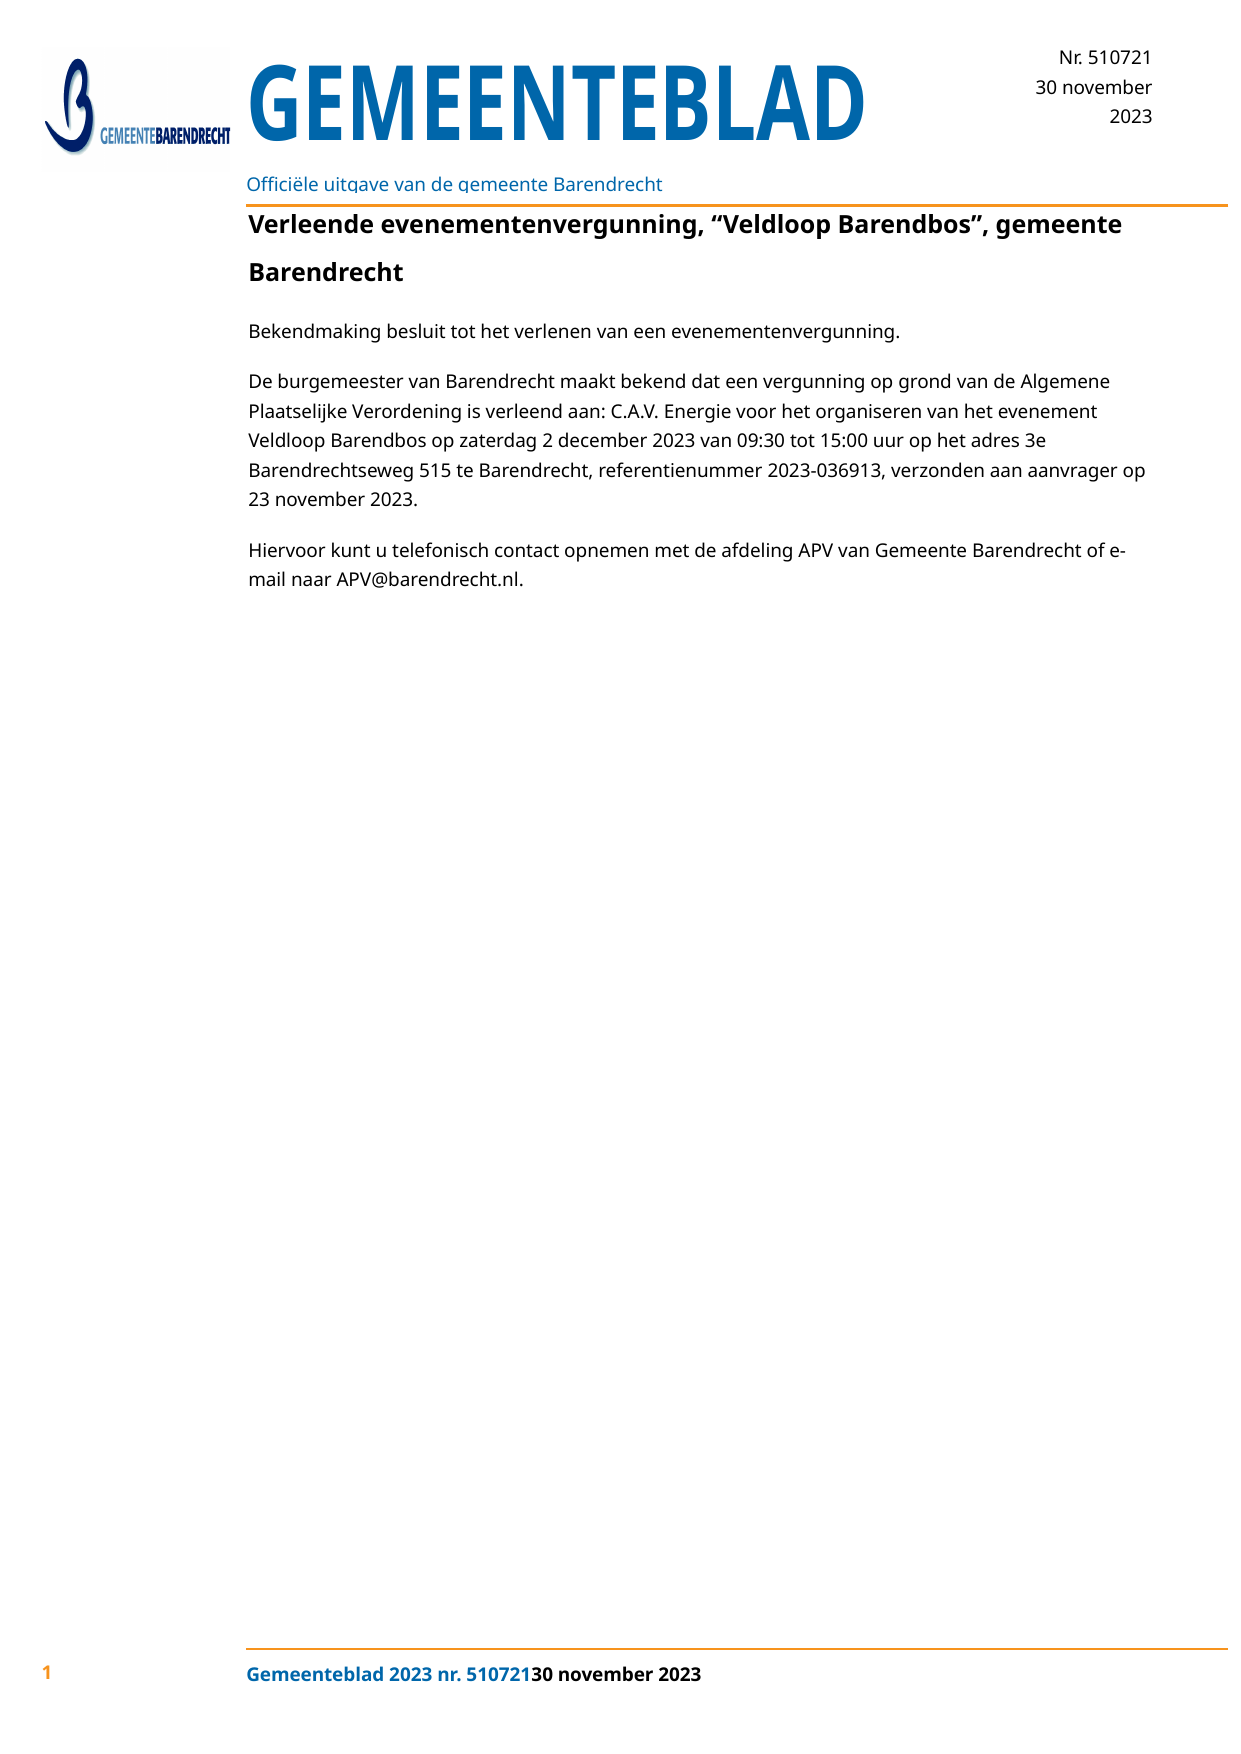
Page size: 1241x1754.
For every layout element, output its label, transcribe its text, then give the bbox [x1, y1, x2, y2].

text De burgemeester van Barendrecht maakt bekend dat een vergunning op grond van de Algemene Plaatselijke Verordening is verleend aan: C.A.V. Energie voor het organiseren van het evenement Veldloop Barendbos op zaterdag 2 december 2023 van 09:30 tot 15:00 uur op het adres 3e Barendrechtseweg 515 te Barendrecht, referentienummer 2023-036913, verzonden aan aanvrager op 23 november 2023. [248, 368, 1152, 512]
text Verleende evenementenvergunning, “Veldloop Barendbos”, gemeente Barendrecht [248, 207, 1152, 288]
text Hiervoor kunt u telefonisch contact opnemen met de afdeling APV van Gemeente Barendrecht of e-mail naar APV@barendrecht.nl. [248, 537, 1152, 592]
text Bekendmaking besluit tot het verlenen van een evenementenvergunning. [248, 318, 1152, 344]
picture [41, 47, 231, 172]
